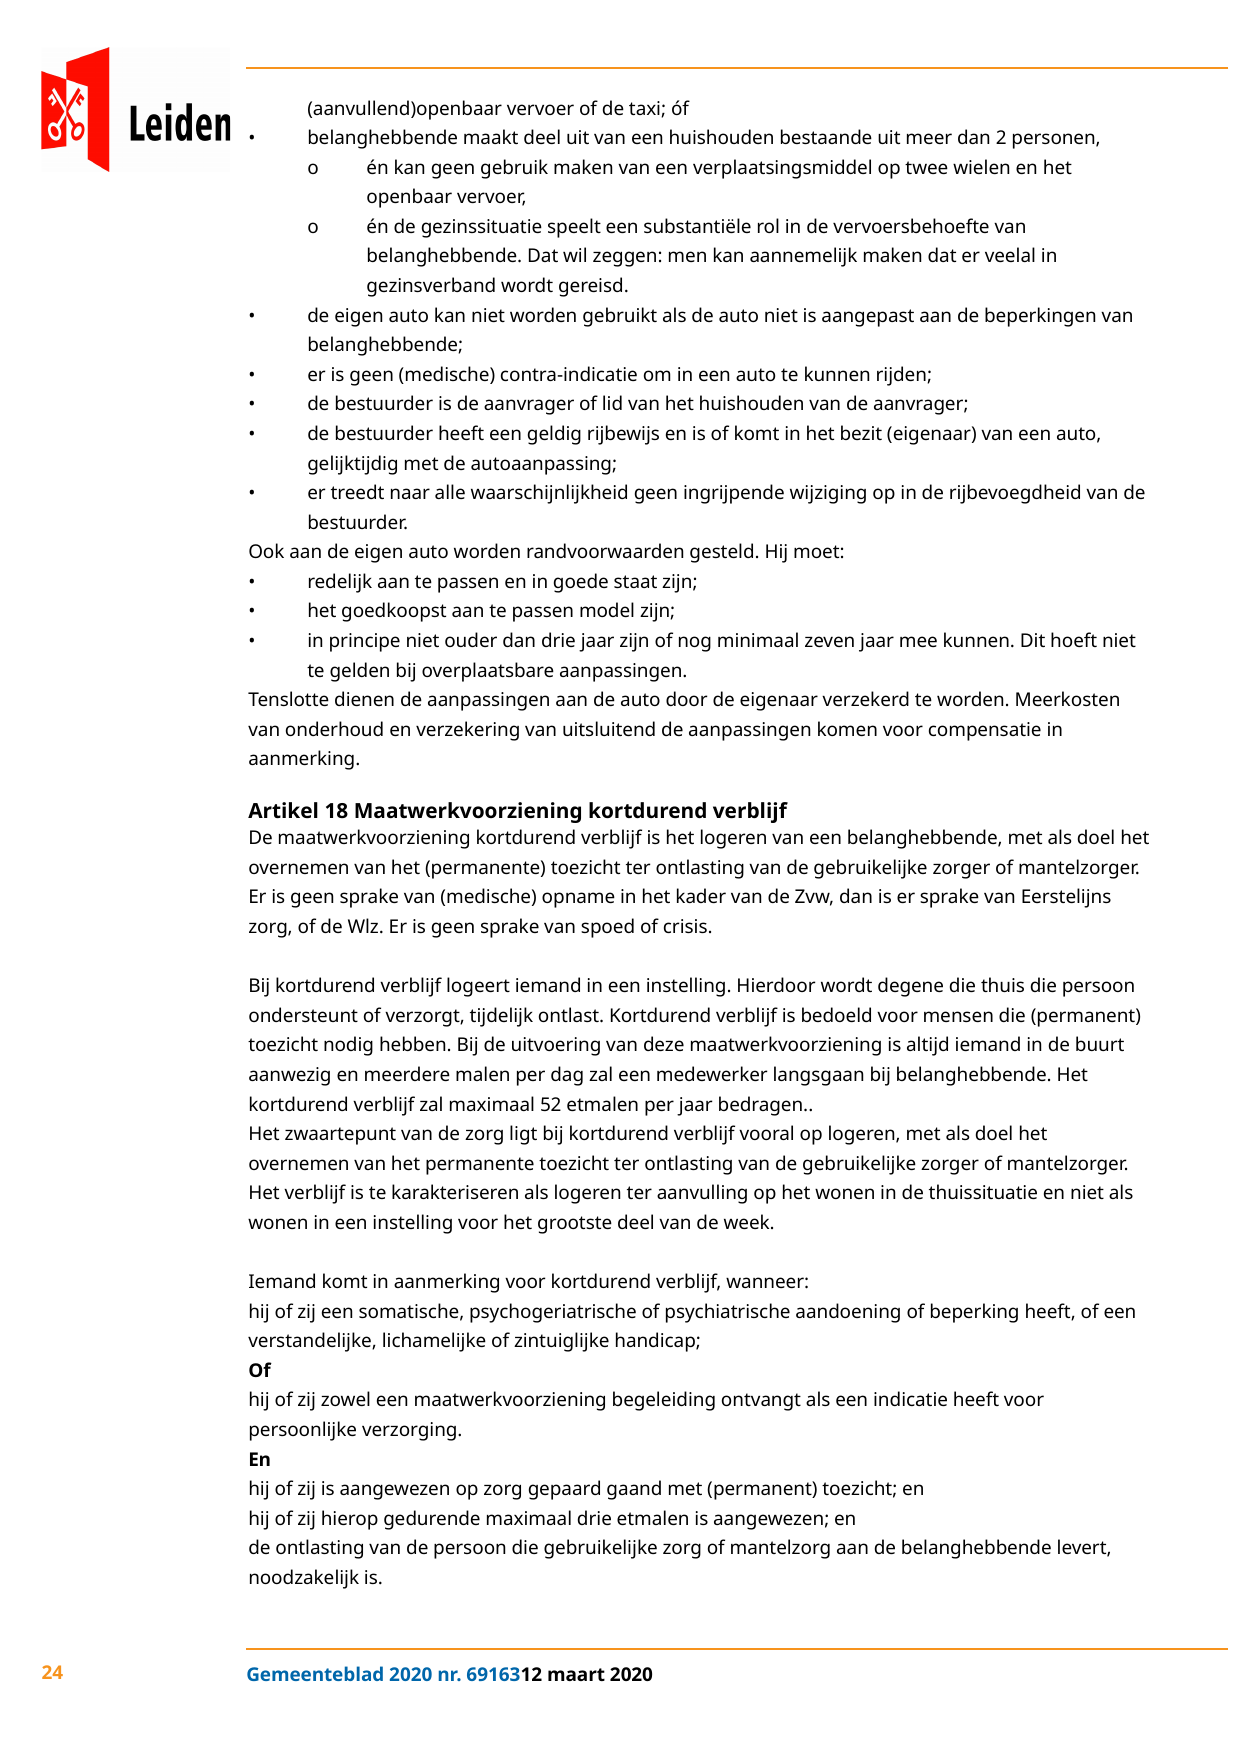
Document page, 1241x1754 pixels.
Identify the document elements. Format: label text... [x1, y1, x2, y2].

list in principe niet ouder dan drie jaar zijn of nog minimaal zeven jaar mee kunnen. Dit hoeft niet te gelden bij overplaatsbare aanpassingen. [248, 627, 1152, 683]
list (aanvullend)openbaar vervoer of de taxi; óf [248, 95, 1152, 121]
list de bestuurder heeft een geldig rijbewijs en is of komt in het bezit (eigenaar) van een auto, gelijktijdig met de autoaanpassing; [248, 420, 1152, 476]
text Tenslotte dienen de aanpassingen aan de auto door de eigenaar verzekerd te worden. Meerkosten van onderhoud en verzekering van uitsluitend de aanpassingen komen voor compensatie in aanmerking. [248, 686, 1152, 771]
text En [248, 1446, 1152, 1471]
list het goedkoopst aan te passen model zijn; [248, 598, 1152, 623]
list belanghebbende maakt deel uit van een huishouden bestaande uit meer dan 2 personen, [248, 124, 1152, 150]
list én de gezinssituatie speelt een substantiële rol in de vervoersbehoefte van belanghebbende. Dat wil zeggen: men kan aannemelijk maken dat er veelal in gezinsverband wordt gereisd. [307, 213, 1152, 298]
text de ontlasting van de persoon die gebruikelijke zorg of mantelzorg aan de belanghebbende levert, noodzakelijk is. [248, 1534, 1152, 1590]
list er is geen (medische) contra-indicatie om in een auto te kunnen rijden; [248, 361, 1152, 387]
text Of [248, 1357, 1152, 1383]
list de eigen auto kan niet worden gebruikt als de auto niet is aangepast aan de beperkingen van belanghebbende; [248, 302, 1152, 357]
text hij of zij zowel een maatwerkvoorziening begeleiding ontvangt als een indicatie heeft voor persoonlijke verzorging. [248, 1387, 1152, 1442]
text hij of zij is aangewezen op zorg gepaard gaand met (permanent) toezicht; en [248, 1475, 1152, 1501]
text hij of zij een somatische, psychogeriatrische of psychiatrische aandoening of beperking heeft, of een verstandelijke, lichamelijke of zintuiglijke handicap; [248, 1298, 1152, 1353]
text Artikel 18 Maatwerkvoorziening kortdurend verblijf [248, 796, 1152, 824]
list de bestuurder is de aanvrager of lid van het huishouden van de aanvrager; [248, 391, 1152, 416]
picture [41, 47, 231, 172]
text De maatwerkvoorziening kortdurend verblijf is het logeren van een belanghebbende, met als doel het overnemen van het (permanente) toezicht ter ontlasting van de gebruikelijke zorger of mantelzorger. Er is geen sprake van (medische) opname in het kader van de Zvw, dan is er sprake van Eerstelijns zorg, of de Wlz. Er is geen sprake van spoed of crisis. [248, 824, 1152, 939]
list én kan geen gebruik maken van een verplaatsingsmiddel op twee wielen en het openbaar vervoer, [307, 154, 1152, 209]
text Bij kortdurend verblijf logeert iemand in een instelling. Hierdoor wordt degene die thuis die persoon ondersteunt of verzorgt, tijdelijk ontlast. Kortdurend verblijf is bedoeld voor mensen die (permanent) toezicht nodig hebben. Bij de uitvoering van deze maatwerkvoorziening is altijd iemand in de buurt aanwezig en meerdere malen per dag zal een medewerker langsgaan bij belanghebbende. Het kortdurend verblijf zal maximaal 52 etmalen per jaar bedragen.. [248, 972, 1152, 1116]
text Iemand komt in aanmerking voor kortdurend verblijf, wanneer: [248, 1268, 1152, 1294]
text Het zwaartepunt van de zorg ligt bij kortdurend verblijf vooral op logeren, met als doel het overnemen van het permanente toezicht ter ontlasting van de gebruikelijke zorger of mantelzorger. Het verblijf is te karakteriseren als logeren ter aanvulling op het wonen in de thuissituatie en niet als wonen in een instelling voor het grootste deel van de week. [248, 1120, 1152, 1235]
list er treedt naar alle waarschijnlijkheid geen ingrijpende wijziging op in de rijbevoegdheid van de bestuurder. [248, 479, 1152, 535]
list redelijk aan te passen en in goede staat zijn; [248, 568, 1152, 594]
text Ook aan de eigen auto worden randvoorwaarden gesteld. Hij moet: [248, 538, 1152, 564]
text hij of zij hierop gedurende maximaal drie etmalen is aangewezen; en [248, 1505, 1152, 1531]
